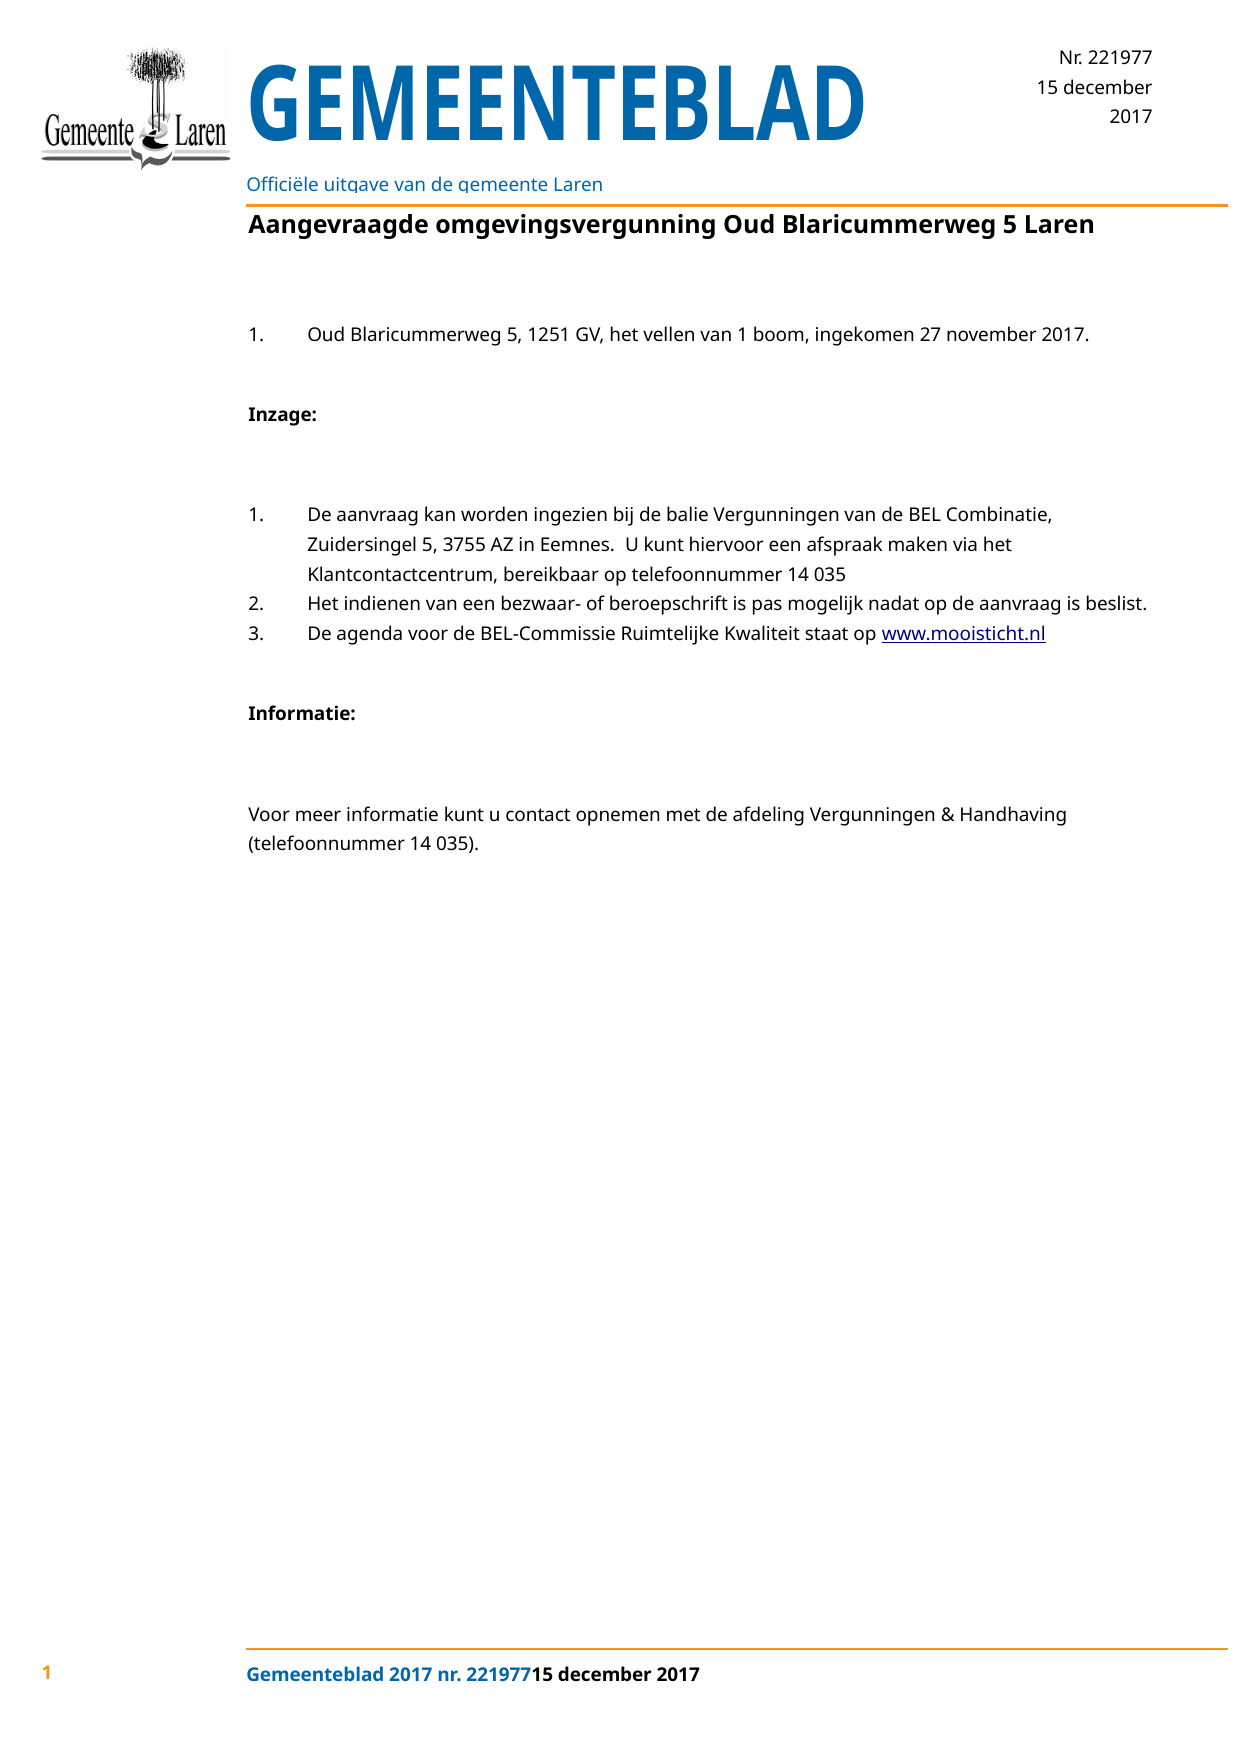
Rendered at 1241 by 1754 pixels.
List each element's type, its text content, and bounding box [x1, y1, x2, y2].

text Voor meer informatie kunt u contact opnemen met de afdeling Vergunningen & Handhaving (telefoonnummer 14 035). [248, 801, 1152, 856]
text Aangevraagde omgevingsvergunning Oud Blaricummerweg 5 Laren [248, 207, 1152, 241]
list Oud Blaricummerweg 5, 1251 GV, het vellen van 1 boom, ingekomen 27 november 2017. [248, 321, 1152, 346]
picture [41, 47, 231, 172]
list De aanvraag kan worden ingezien bij de balie Vergunningen van de BEL Combinatie, Zuidersingel 5, 3755 AZ in Eemnes. U kunt hiervoor een afspraak maken via het Klantcontactcentrum, bereikbaar op telefoonnummer 14 035 [248, 502, 1152, 586]
list Het indienen van een bezwaar- of beroepschrift is pas mogelijk nadat op de aanvraag is beslist. [248, 590, 1152, 616]
text Inzage: [248, 401, 1152, 426]
text Informatie: [248, 700, 1152, 726]
list De agenda voor de BEL-Commissie Ruimtelijke Kwaliteit staat op www.mooisticht.nl [248, 620, 1152, 646]
